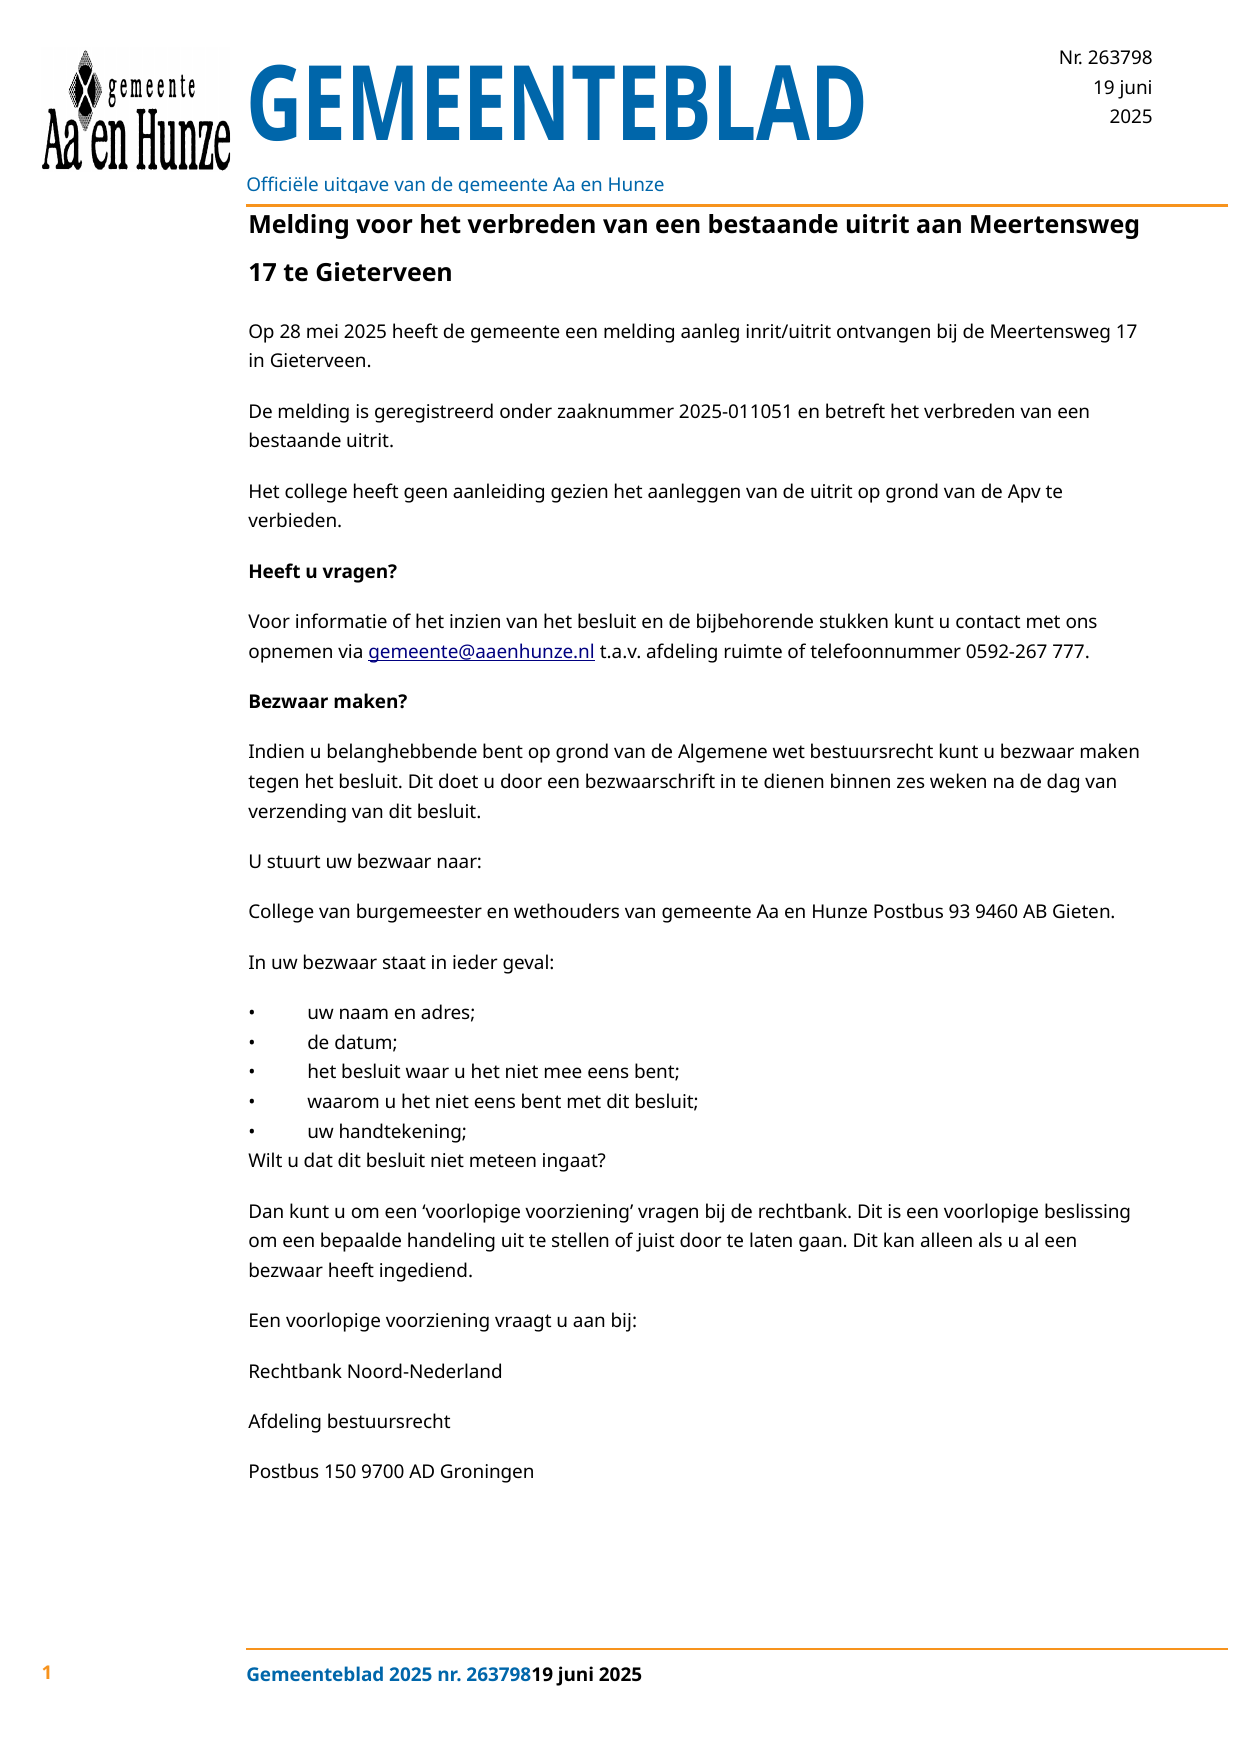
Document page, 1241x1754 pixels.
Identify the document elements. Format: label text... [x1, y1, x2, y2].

list de datum; [248, 1029, 1152, 1055]
text Heeft u vragen? [248, 558, 1152, 584]
text De melding is geregistreerd onder zaaknummer 2025-011051 en betreft het verbreden van een bestaande uitrit. [248, 398, 1152, 453]
list uw handtekening; [248, 1118, 1152, 1144]
text Dan kunt u om een ‘voorlopige voorziening’ vragen bij de rechtbank. Dit is een voorlopige beslissing om een bepaalde handeling uit te stellen of juist door te laten gaan. Dit kan alleen als u al een bezwaar heeft ingediend. [248, 1198, 1152, 1283]
text Het college heeft geen aanleiding gezien het aanleggen van de uitrit op grond van de Apv te verbieden. [248, 478, 1152, 533]
text Melding voor het verbreden van een bestaande uitrit aan Meertensweg 17 te Gieterveen [248, 207, 1152, 288]
text Een voorlopige voorziening vraagt u aan bij: [248, 1307, 1152, 1333]
list het besluit waar u het niet mee eens bent; [248, 1059, 1152, 1084]
text Bezwaar maken? [248, 688, 1152, 714]
list uw naam en adres; [248, 999, 1152, 1025]
picture [41, 47, 231, 172]
text Wilt u dat dit besluit niet meteen ingaat? [248, 1147, 1152, 1173]
text U stuurt uw bezwaar naar: [248, 848, 1152, 874]
text Rechtbank Noord-Nederland [248, 1358, 1152, 1384]
text College van burgemeester en wethouders van gemeente Aa en Hunze Postbus 93 9460 AB Gieten. [248, 899, 1152, 924]
text Op 28 mei 2025 heeft de gemeente een melding aanleg inrit/uitrit ontvangen bij de Meertensweg 17 in Gieterveen. [248, 318, 1152, 373]
text Postbus 150 9700 AD Groningen [248, 1459, 1152, 1484]
text Indien u belanghebbende bent op grond van de Algemene wet bestuursrecht kunt u bezwaar maken tegen het besluit. Dit doet u door een bezwaarschrift in te dienen binnen zes weken na de dag van verzending van dit besluit. [248, 739, 1152, 824]
text In uw bezwaar staat in ieder geval: [248, 949, 1152, 975]
text Voor informatie of het inzien van het besluit en de bijbehorende stukken kunt u contact met ons opnemen via gemeente@aaenhunze.nl t.a.v. afdeling ruimte of telefoonnummer 0592-267 777. [248, 608, 1152, 664]
text Afdeling bestuursrecht [248, 1408, 1152, 1434]
list waarom u het niet eens bent met dit besluit; [248, 1088, 1152, 1114]
